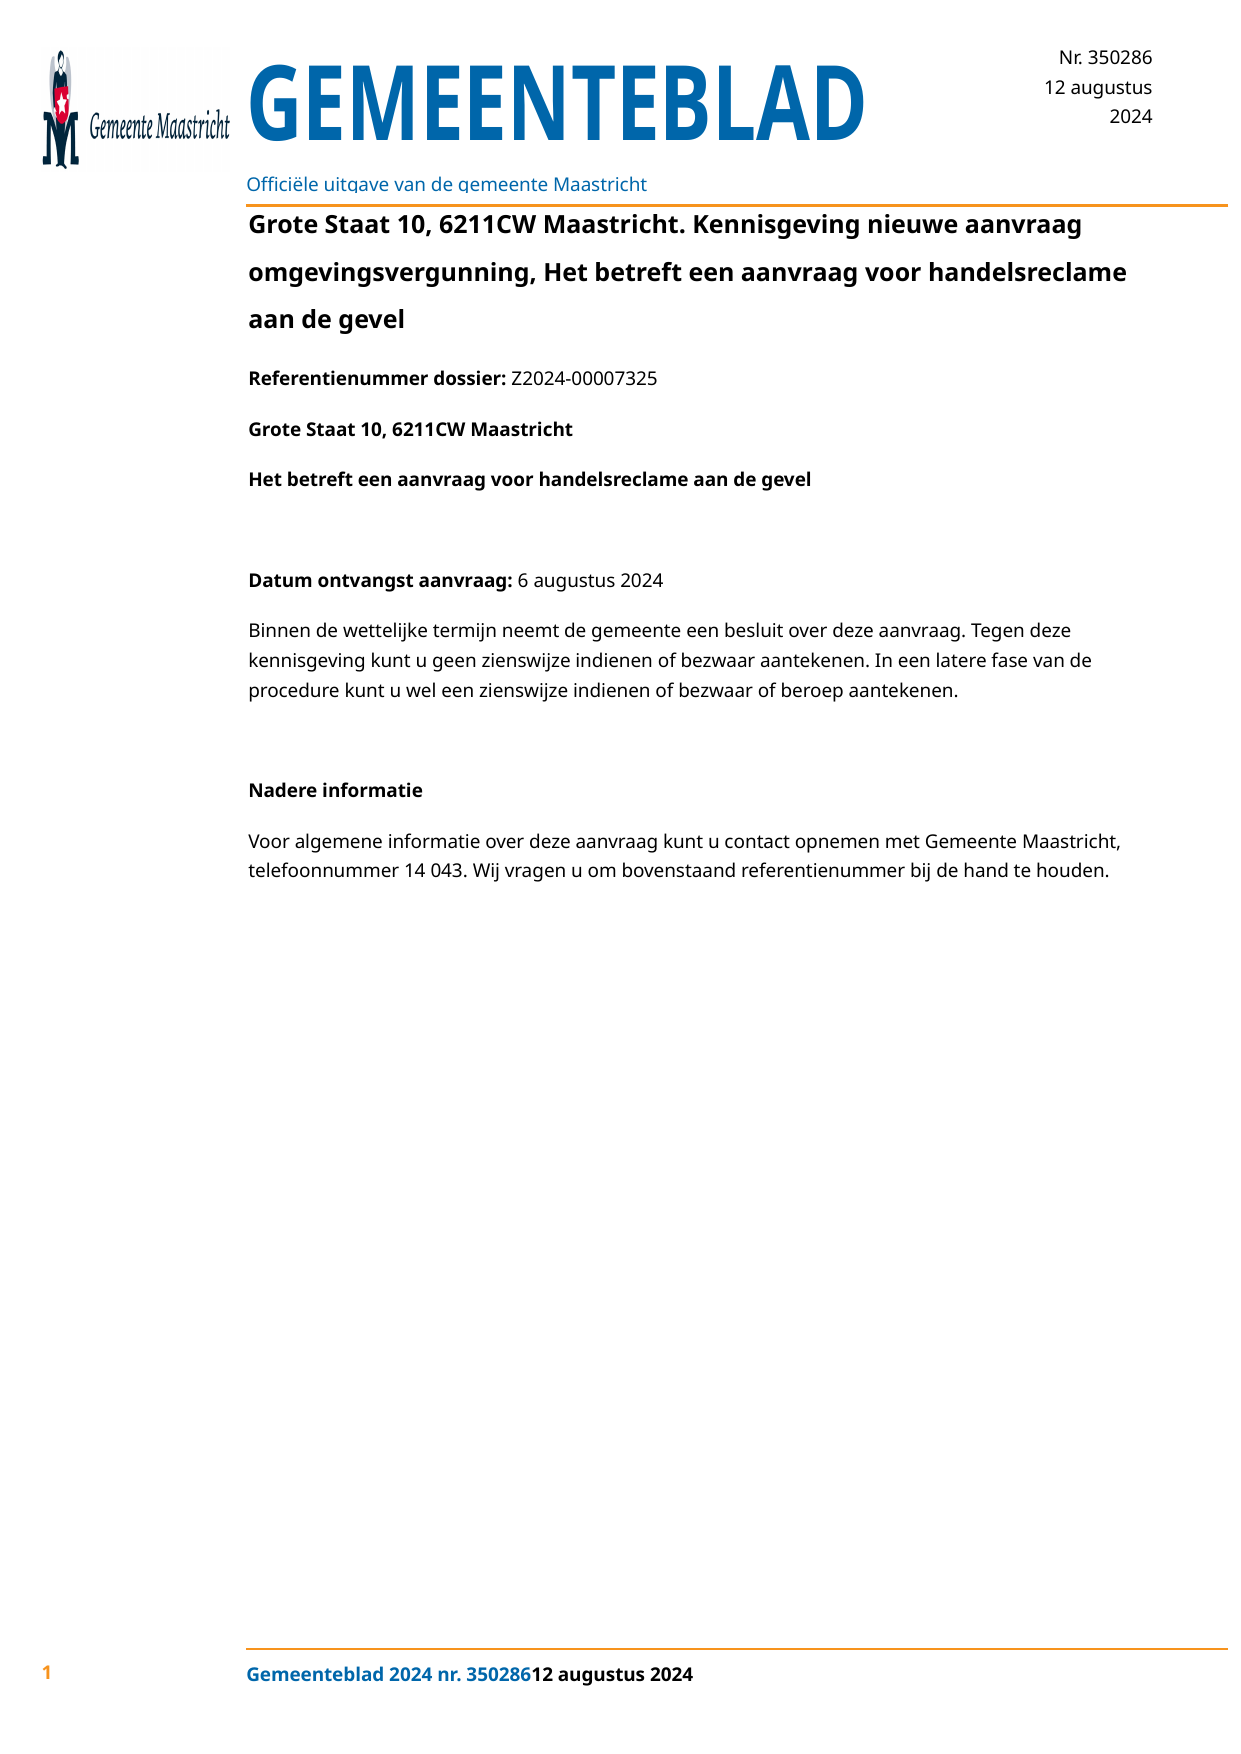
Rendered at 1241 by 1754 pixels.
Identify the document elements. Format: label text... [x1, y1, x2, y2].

text Referentienummer dossier: Z2024-00007325 [248, 366, 1152, 391]
text Binnen de wettelijke termijn neemt de gemeente een besluit over deze aanvraag. Tegen deze kennisgeving kunt u geen zienswijze indienen of bezwaar aantekenen. In een latere fase van de procedure kunt u wel een zienswijze indienen of bezwaar of beroep aantekenen. [248, 618, 1152, 702]
text Grote Staat 10, 6211CW Maastricht. Kennisgeving nieuwe aanvraag omgevingsvergunning, Het betreft een aanvraag voor handelsreclame aan de gevel [248, 207, 1152, 336]
picture [41, 47, 231, 172]
text Datum ontvangst aanvraag: 6 augustus 2024 [248, 567, 1152, 593]
text Grote Staat 10, 6211CW Maastricht [248, 416, 1152, 442]
text Voor algemene informatie over deze aanvraag kunt u contact opnemen met Gemeente Maastricht, telefoonnummer 14 043. Wij vragen u om bovenstaand referentienummer bij de hand te houden. [248, 828, 1152, 883]
text Nadere informatie [248, 778, 1152, 803]
text Het betreft een aanvraag voor handelsreclame aan de gevel [248, 466, 1152, 492]
